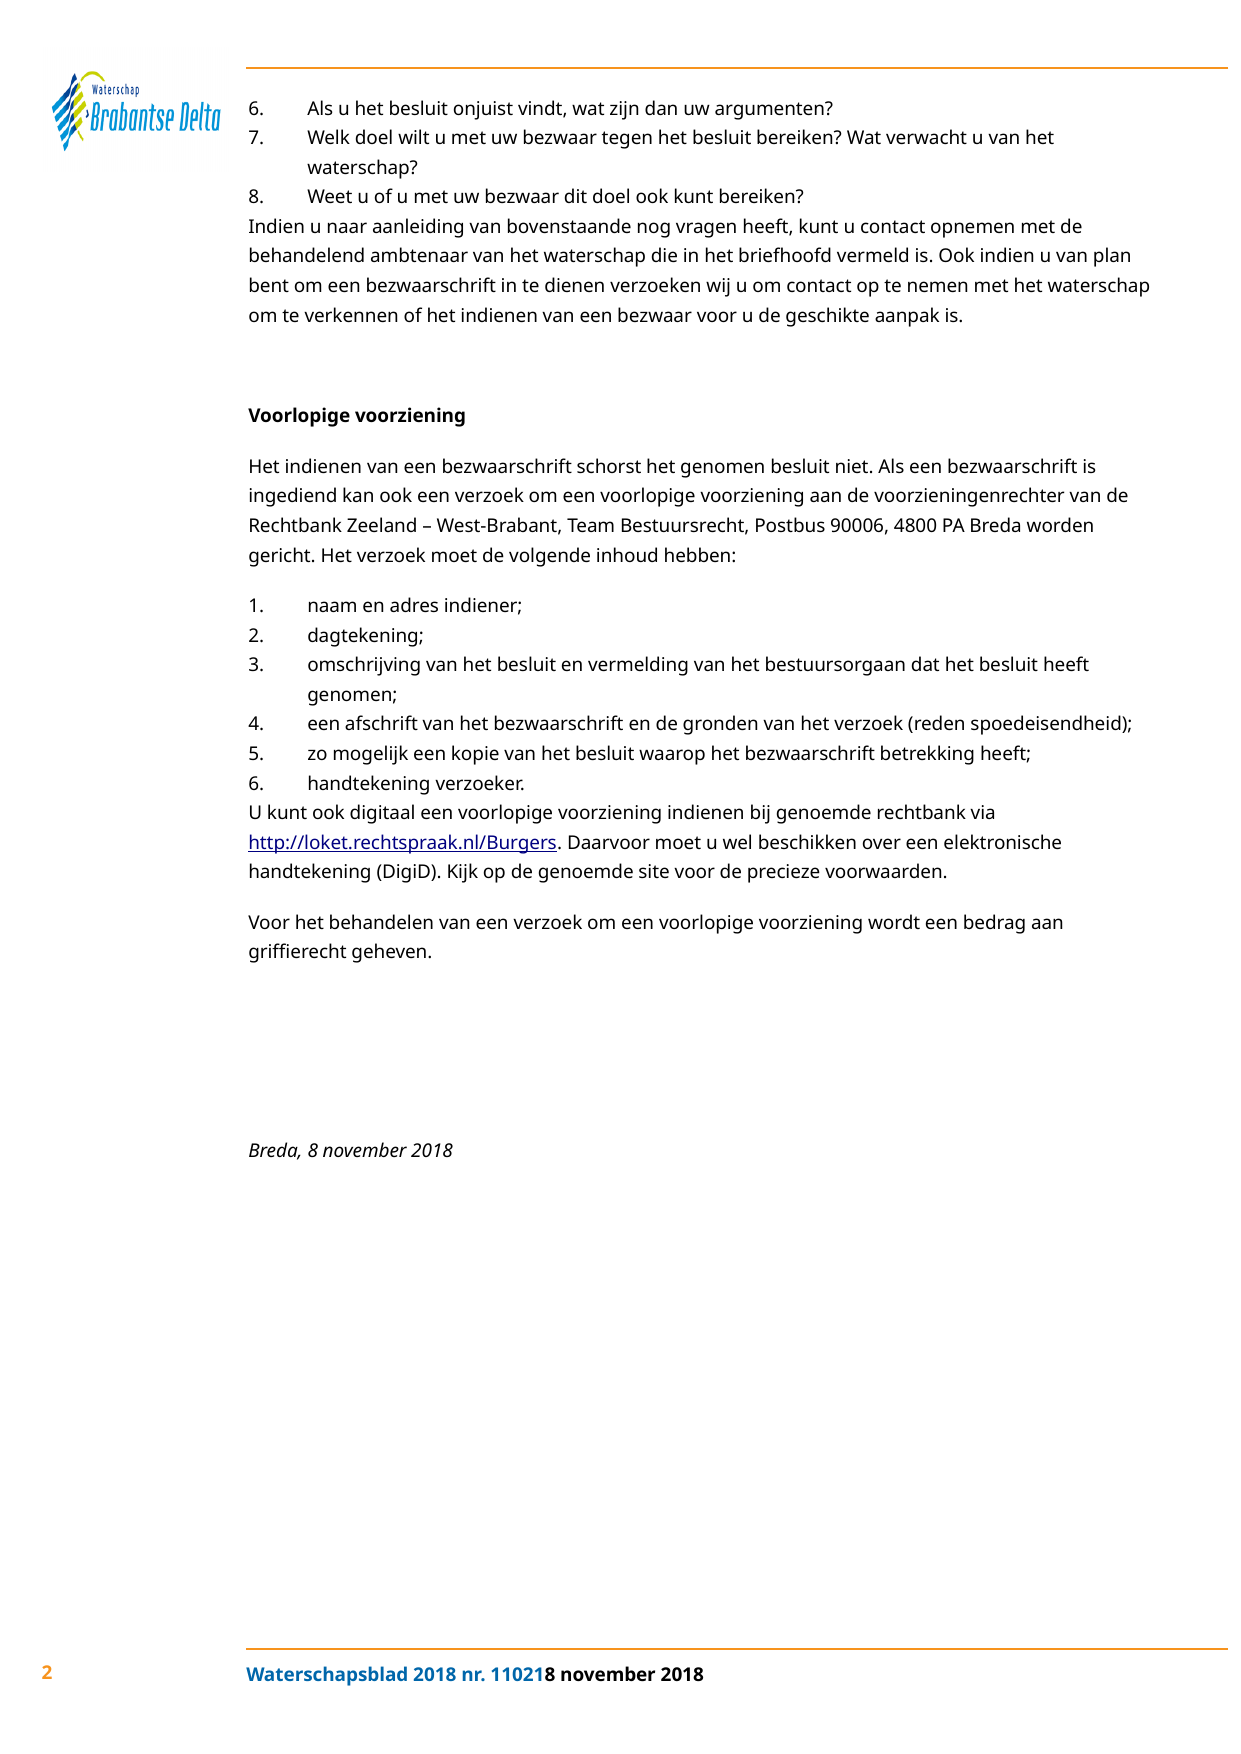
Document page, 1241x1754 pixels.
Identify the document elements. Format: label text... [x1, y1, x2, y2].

text Voor het behandelen van een verzoek om een voorlopige voorziening wordt een bedrag aan griffierecht geheven. [248, 909, 1152, 964]
list Als u het besluit onjuist vindt, wat zijn dan uw argumenten? [248, 95, 1152, 121]
text Breda, 8 november 2018 [248, 1138, 1152, 1163]
list Weet u of u met uw bezwaar dit doel ook kunt bereiken? [248, 183, 1152, 209]
list naam en adres indiener; [248, 592, 1152, 618]
list dagtekening; [248, 622, 1152, 648]
list omschrijving van het besluit en vermelding van het bestuursorgaan dat het besluit heeft genomen; [248, 651, 1152, 707]
text U kunt ook digitaal een voorlopige voorziening indienen bij genoemde rechtbank via http://loket.rechtspraak.nl/Burgers. Daarvoor moet u wel beschikken over een elektronische handtekening (DigiD). Kijk op de genoemde site voor de precieze voorwaarden. [248, 799, 1152, 884]
list Welk doel wilt u met uw bezwaar tegen het besluit bereiken? Wat verwacht u van het waterschap? [248, 124, 1152, 180]
text Het indienen van een bezwaarschrift schorst het genomen besluit niet. Als een bezwaarschrift is ingediend kan ook een verzoek om een voorlopige voorziening aan de voorzieningenrechter van de Rechtbank Zeeland – West-Brabant, Team Bestuursrecht, Postbus 90006, 4800 PA Breda worden gericht. Het verzoek moet de volgende inhoud hebben: [248, 453, 1152, 568]
picture [41, 47, 231, 172]
list zo mogelijk een kopie van het besluit waarop het bezwaarschrift betrekking heeft; [248, 740, 1152, 766]
list handtekening verzoeker. [248, 770, 1152, 796]
list een afschrift van het bezwaarschrift en de gronden van het verzoek (reden spoedeisendheid); [248, 711, 1152, 736]
text Voorlopige voorziening [248, 403, 1152, 428]
text Indien u naar aanleiding van bovenstaande nog vragen heeft, kunt u contact opnemen met de behandelend ambtenaar van het waterschap die in het briefhoofd vermeld is. Ook indien u van plan bent om een bezwaarschrift in te dienen verzoeken wij u om contact op te nemen met het waterschap om te verkennen of het indienen van een bezwaar voor u de geschikte aanpak is. [248, 213, 1152, 328]
